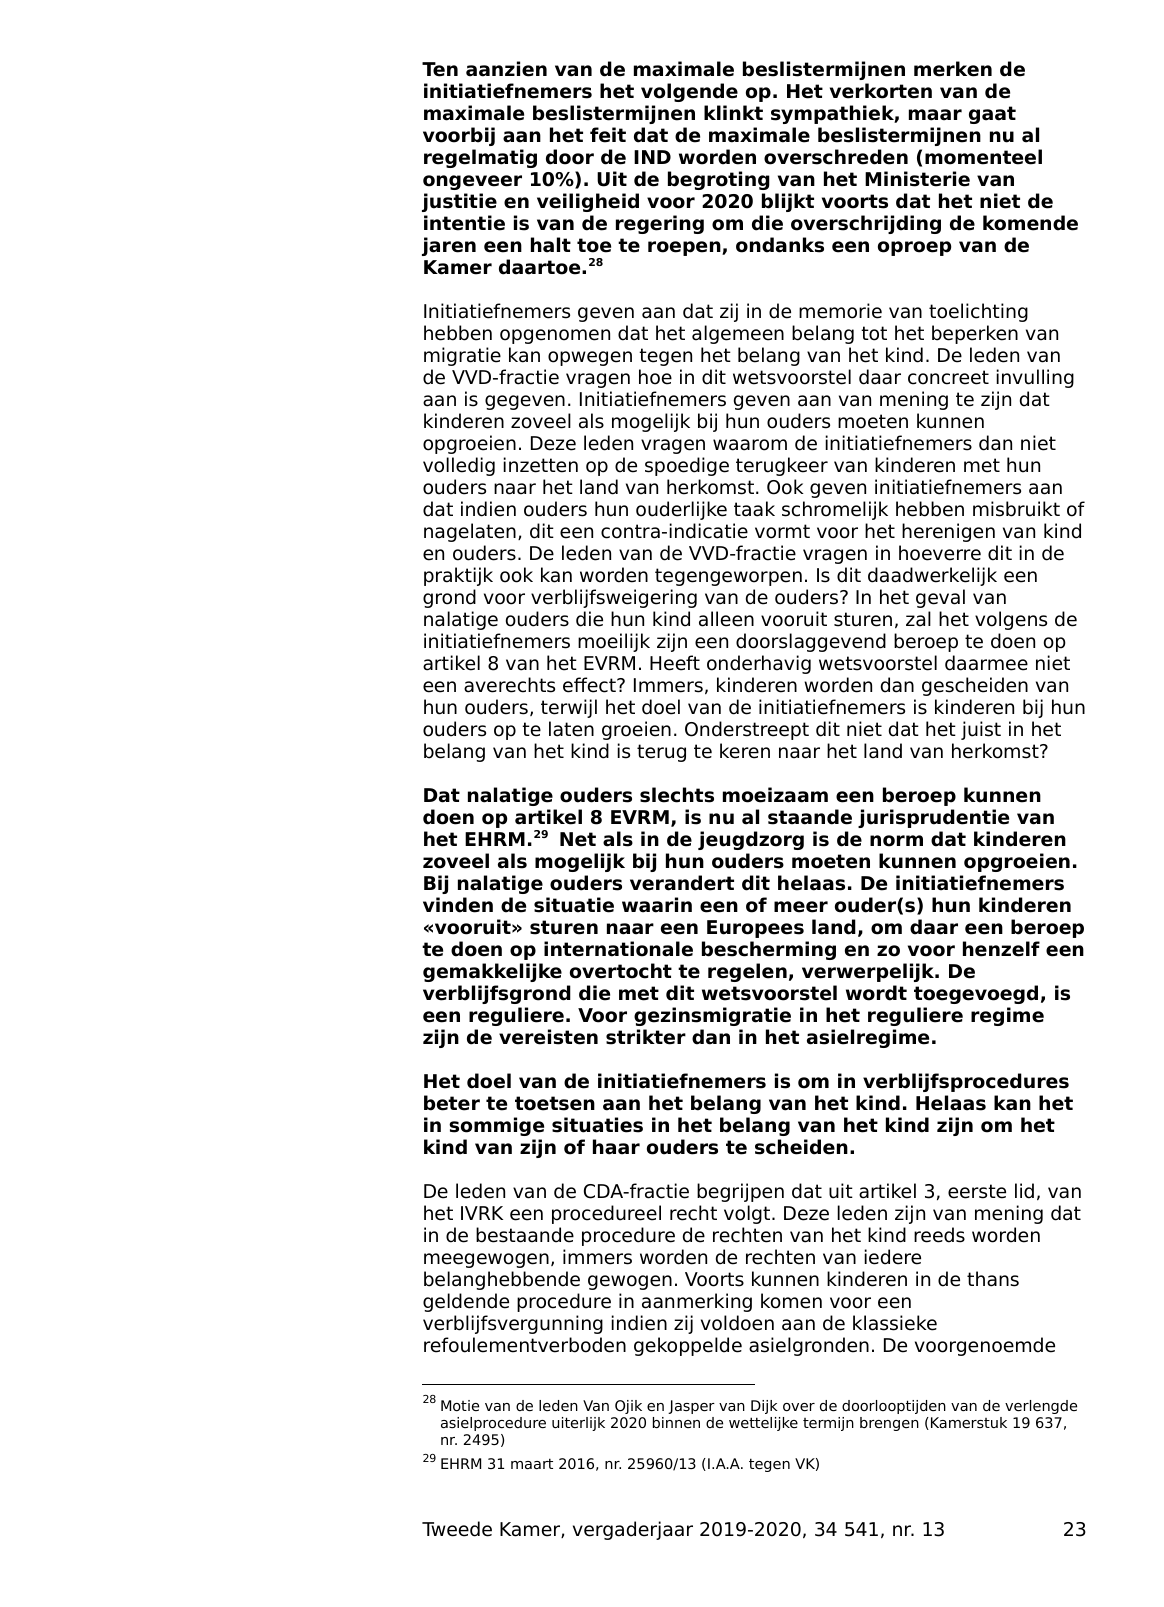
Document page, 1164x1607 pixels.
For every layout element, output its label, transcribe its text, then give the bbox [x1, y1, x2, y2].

text Dat nalatige ouders slechts moeizaam een beroep kunnen doen op artikel 8 EVRM, is nu al staande jurisprudentie van het EHRM. Net als in de jeugdzorg is de norm dat kinderen zoveel als mogelijk bij hun ouders moeten kunnen opgroeien. Bij nalatige ouders verandert dit helaas. De initiatiefnemers vinden de situatie waarin een of meer ouder(s) hun kinderen «vooruit» sturen naar een Europees land, om daar een beroep te doen op internationale bescherming en zo voor henzelf een gemakkelijke overtocht te regelen, verwerpelijk. De verblijfsgrond die met dit wetsvoorstel wordt toegevoegd, is een reguliere. Voor gezinsmigratie in het reguliere regime zijn de vereisten strikter dan in het asielregime. [422, 785, 1087, 1048]
text Het doel van de initiatiefnemers is om in verblijfsprocedures beter te toetsen aan het belang van het kind. Helaas kan het in sommige situaties in het belang van het kind zijn om het kind van zijn of haar ouders te scheiden. [422, 1071, 1087, 1159]
text Initiatiefnemers geven aan dat zij in de memorie van toelichting hebben opgenomen dat het algemeen belang tot het beperken van migratie kan opwegen tegen het belang van het kind. De leden van de VVD-fractie vragen hoe in dit wetsvoorstel daar concreet invulling aan is gegeven. Initiatiefnemers geven aan van mening te zijn dat kinderen zoveel als mogelijk bij hun ouders moeten kunnen opgroeien. Deze leden vragen waarom de initiatiefnemers dan niet volledig inzetten op de spoedige terugkeer van kinderen met hun ouders naar het land van herkomst. Ook geven initiatiefnemers aan dat indien ouders hun ouderlijke taak schromelijk hebben misbruikt of nagelaten, dit een contra-indicatie vormt voor het herenigen van kind en ouders. De leden van de VVD-fractie vragen in hoeverre dit in de praktijk ook kan worden tegengeworpen. Is dit daadwerkelijk een grond voor verblijfsweigering van de ouders? In het geval van nalatige ouders die hun kind alleen vooruit sturen, zal het volgens de initiatiefnemers moeilijk zijn een doorslaggevend beroep te doen op artikel 8 van het EVRM. Heeft onderhavig wetsvoorstel daarmee niet een averechts effect? Immers, kinderen worden dan gescheiden van hun ouders, terwijl het doel van de initiatiefnemers is kinderen bij hun ouders op te laten groeien. Onderstreept dit niet dat het juist in het belang van het kind is terug te keren naar het land van herkomst? [422, 301, 1087, 763]
text EHRM 31 maart 2016, nr. 25960/13 (I.A.A. tegen VK) [422, 1452, 1087, 1474]
text De leden van de CDA-fractie begrijpen dat uit artikel 3, eerste lid, van het IVRK een procedureel recht volgt. Deze leden zijn van mening dat in de bestaande procedure de rechten van het kind reeds worden meegewogen, immers worden de rechten van iedere belanghebbende gewogen. Voorts kunnen kinderen in de thans geldende procedure in aanmerking komen voor een verblijfsvergunning indien zij voldoen aan de klassieke refoulementverboden gekoppelde asielgronden. De voorgenoemde [422, 1181, 1087, 1357]
text Motie van de leden Van Ojik en Jasper van Dijk over de doorlooptijden van de verlengde asielprocedure uiterlijk 2020 binnen de wettelijke termijn brengen (Kamerstuk 19 637, nr. 2495) [422, 1393, 1087, 1449]
text Ten aanzien van de maximale beslistermijnen merken de initiatiefnemers het volgende op. Het verkorten van de maximale beslistermijnen klinkt sympathiek, maar gaat voorbij aan het feit dat de maximale beslistermijnen nu al regelmatig door de IND worden overschreden (momenteel ongeveer 10%). Uit de begroting van het Ministerie van justitie en veiligheid voor 2020 blijkt voorts dat het niet de intentie is van de regering om die overschrijding de komende jaren een halt toe te roepen, ondanks een oproep van de Kamer daartoe. [422, 59, 1087, 279]
